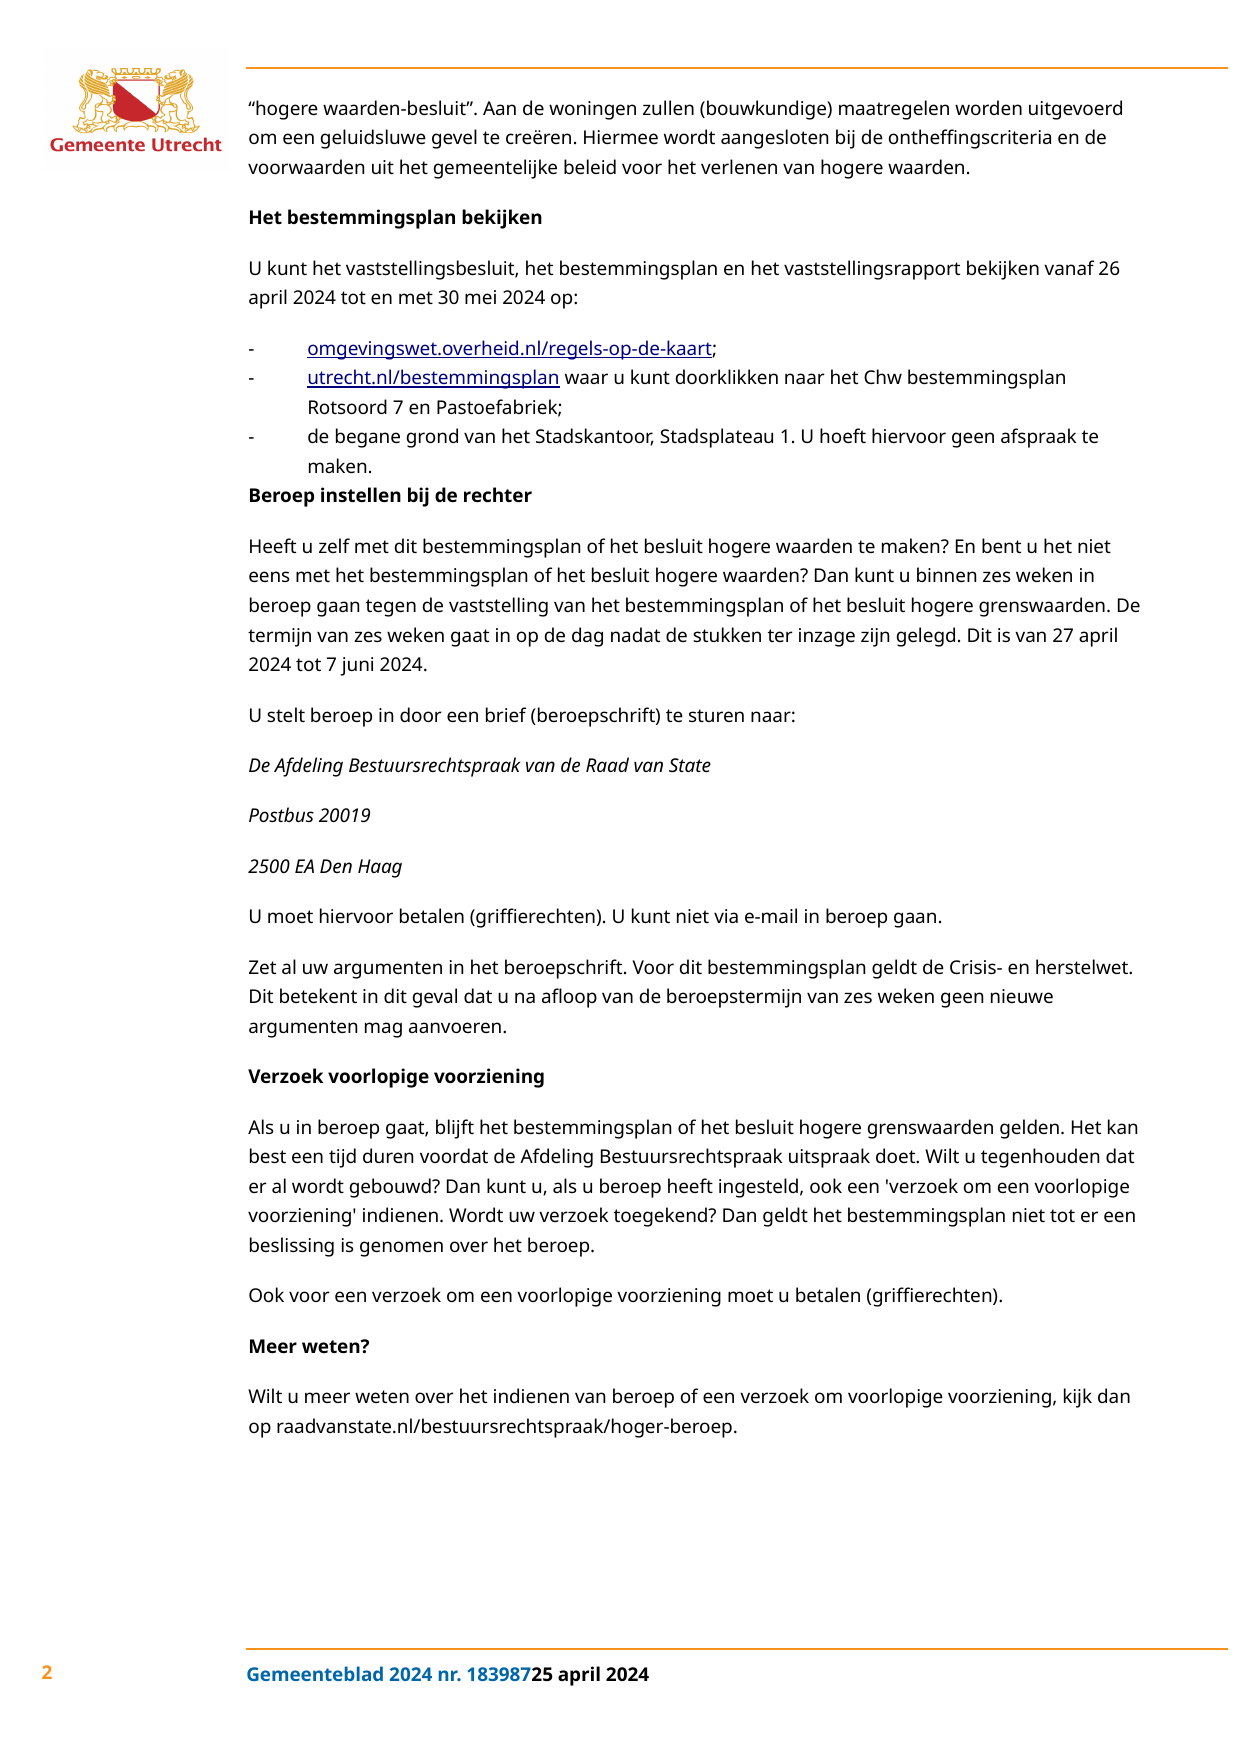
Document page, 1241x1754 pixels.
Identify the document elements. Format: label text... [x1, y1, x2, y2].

list de begane grond van het Stadskantoor, Stadsplateau 1. U hoeft hiervoor geen afspraak te maken. [248, 423, 1152, 479]
list utrecht.nl/bestemmingsplan waar u kunt doorklikken naar het Chw bestemmingsplan Rotsoord 7 en Pastoefabriek; [248, 364, 1152, 420]
text U moet hiervoor betalen (griffierechten). U kunt niet via e-mail in beroep gaan. [248, 903, 1152, 929]
text Meer weten? [248, 1333, 1152, 1359]
text Heeft u zelf met dit bestemmingsplan of het besluit hogere waarden te maken? En bent u het niet eens met het bestemmingsplan of het besluit hogere waarden? Dan kunt u binnen zes weken in beroep gaan tegen de vaststelling van het bestemmingsplan of het besluit hogere grenswaarden. De termijn van zes weken gaat in op de dag nadat de stukken ter inzage zijn gelegd. Dit is van 27 april 2024 tot 7 juni 2024. [248, 533, 1152, 677]
list omgevingswet.overheid.nl/regels-op-de-kaart; [248, 335, 1152, 361]
text U stelt beroep in door een brief (beroepschrift) te sturen naar: [248, 702, 1152, 728]
text Beroep instellen bij de rechter [248, 483, 1152, 508]
text Het bestemmingsplan bekijken [248, 204, 1152, 230]
text Verzoek voorlopige voorziening [248, 1063, 1152, 1089]
text Ook voor een verzoek om een voorlopige voorziening moet u betalen (griffierechten). [248, 1283, 1152, 1308]
text U kunt het vaststellingsbesluit, het bestemmingsplan en het vaststellingsrapport bekijken vanaf 26 april 2024 tot en met 30 mei 2024 op: [248, 255, 1152, 310]
text Wilt u meer weten over het indienen van beroep of een verzoek om voorlopige voorziening, kijk dan op raadvanstate.nl/bestuursrechtspraak/hoger-beroep. [248, 1383, 1152, 1439]
text De Afdeling Bestuursrechtspraak van de Raad van State [248, 752, 1152, 778]
text Postbus 20019 [248, 803, 1152, 828]
text Als u in beroep gaat, blijft het bestemmingsplan of het besluit hogere grenswaarden gelden. Het kan best een tijd duren voordat de Afdeling Bestuursrechtspraak uitspraak doet. Wilt u tegenhouden dat er al wordt gebouwd? Dan kunt u, als u beroep heeft ingesteld, ook een 'verzoek om een voorlopige voorziening' indienen. Wordt uw verzoek toegekend? Dan geldt het bestemmingsplan niet tot er een beslissing is genomen over het beroep. [248, 1114, 1152, 1258]
text 2500 EA Den Haag [248, 853, 1152, 879]
picture [41, 47, 231, 172]
text Zet al uw argumenten in het beroepschrift. Voor dit bestemmingsplan geldt de Crisis- en herstelwet. Dit betekent in dit geval dat u na afloop van de beroepstermijn van zes weken geen nieuwe argumenten mag aanvoeren. [248, 954, 1152, 1039]
text “hogere waarden-besluit”. Aan de woningen zullen (bouwkundige) maatregelen worden uitgevoerd om een geluidsluwe gevel te creëren. Hiermee wordt aangesloten bij de ontheffingscriteria en de voorwaarden uit het gemeentelijke beleid voor het verlenen van hogere waarden. [248, 95, 1152, 180]
